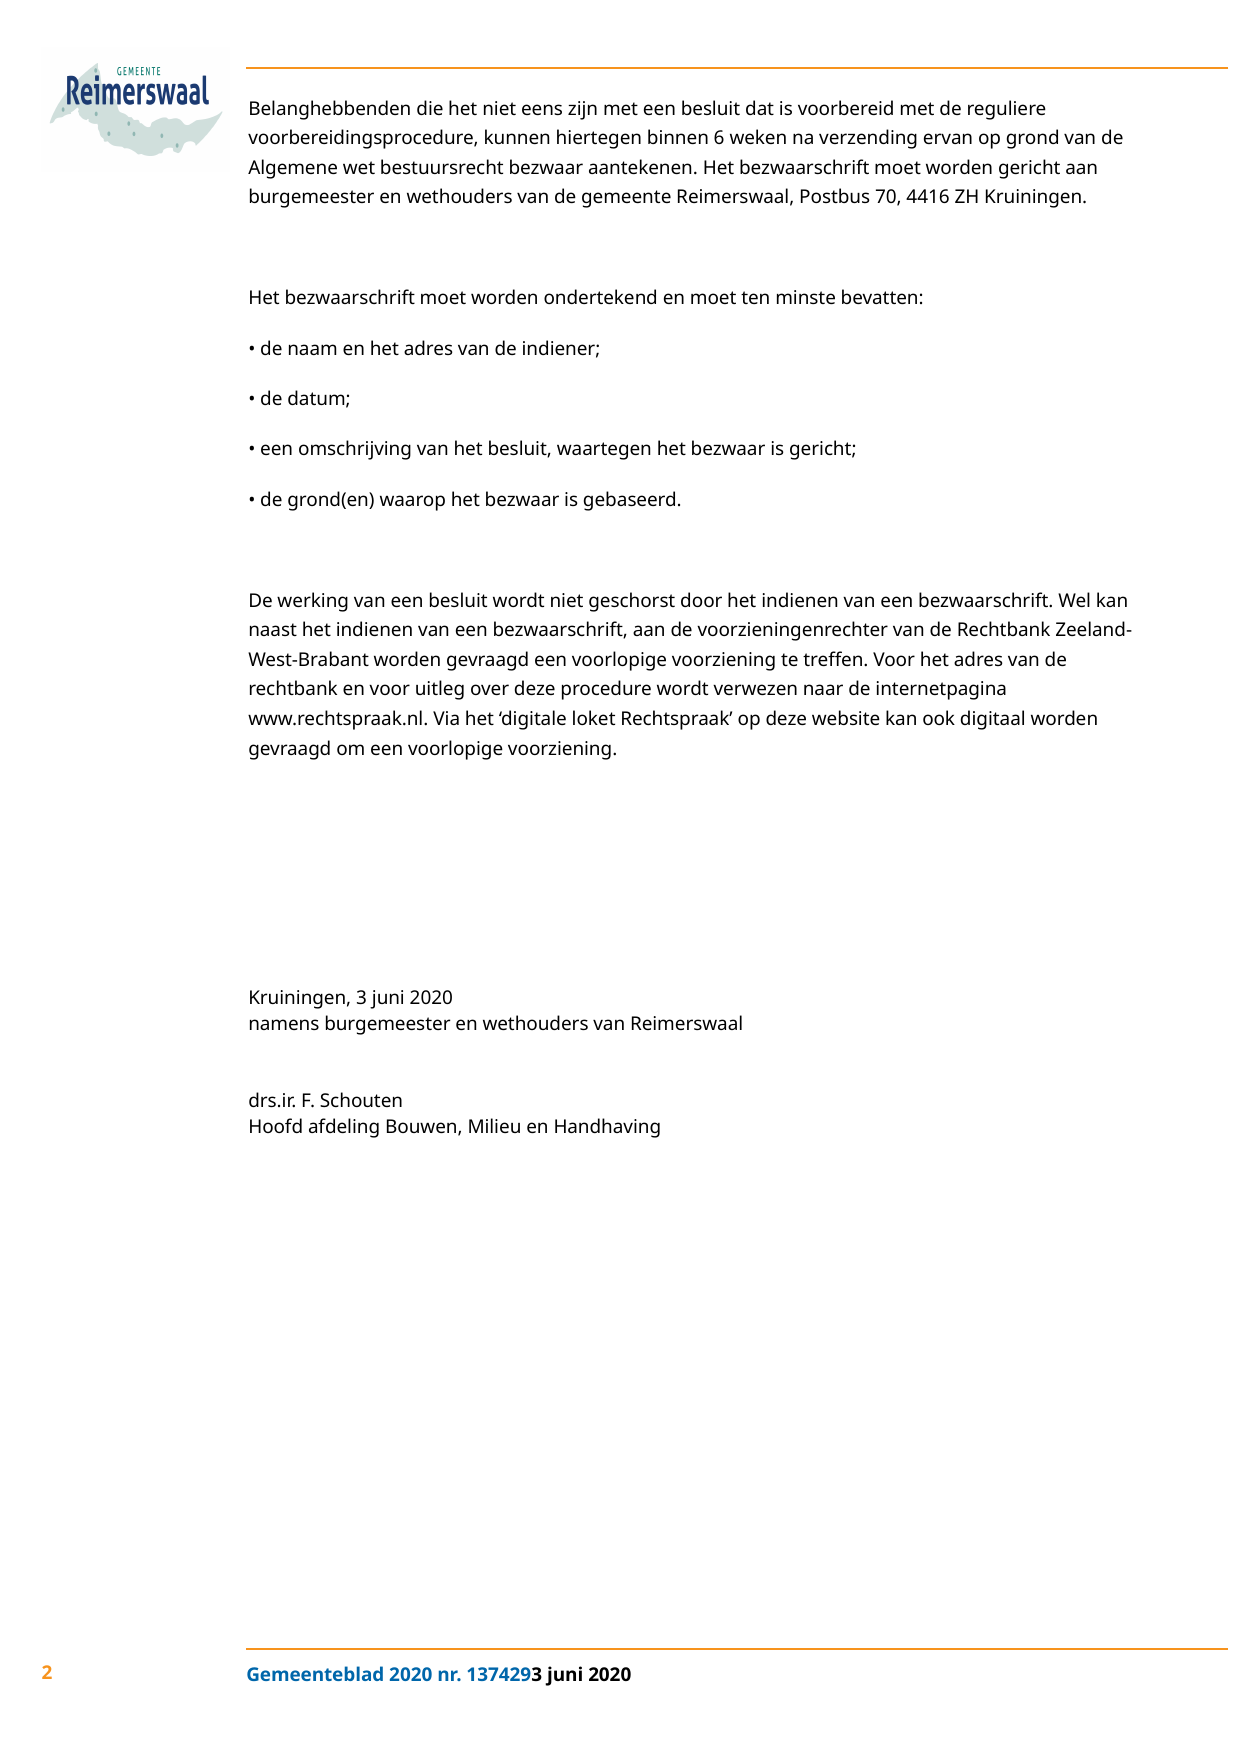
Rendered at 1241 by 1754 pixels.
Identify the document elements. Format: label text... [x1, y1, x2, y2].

text namens burgemeester en wethouders van Reimerswaal [248, 1010, 1152, 1036]
text • de datum; [248, 385, 1152, 411]
text Kruiningen, 3 juni 2020 [248, 984, 1152, 1010]
text De werking van een besluit wordt niet geschorst door het indienen van een bezwaarschrift. Wel kan naast het indienen van een bezwaarschrift, aan de voorzieningenrechter van de Rechtbank Zeeland-West-Brabant worden gevraagd een voorlopige voorziening te treffen. Voor het adres van de rechtbank en voor uitleg over deze procedure wordt verwezen naar de internetpagina www.rechtspraak.nl. Via het ‘digitale loket Rechtspraak’ op deze website kan ook digitaal worden gevraagd om een voorlopige voorziening. [248, 587, 1152, 761]
text • de grond(en) waarop het bezwaar is gebaseerd. [248, 486, 1152, 512]
text Hoofd afdeling Bouwen, Milieu en Handhaving [248, 1113, 1152, 1139]
text Belanghebbenden die het niet eens zijn met een besluit dat is voorbereid met de reguliere voorbereidingsprocedure, kunnen hiertegen binnen 6 weken na verzending ervan op grond van de Algemene wet bestuursrecht bezwaar aantekenen. Het bezwaarschrift moet worden gericht aan burgemeester en wethouders van de gemeente Reimerswaal, Postbus 70, 4416 ZH Kruiningen. [248, 95, 1152, 209]
picture [41, 47, 231, 172]
text • de naam en het adres van de indiener; [248, 335, 1152, 361]
text • een omschrijving van het besluit, waartegen het bezwaar is gericht; [248, 436, 1152, 461]
text drs.ir. F. Schouten [248, 1087, 1152, 1113]
text Het bezwaarschrift moet worden ondertekend en moet ten minste bevatten: [248, 284, 1152, 310]
